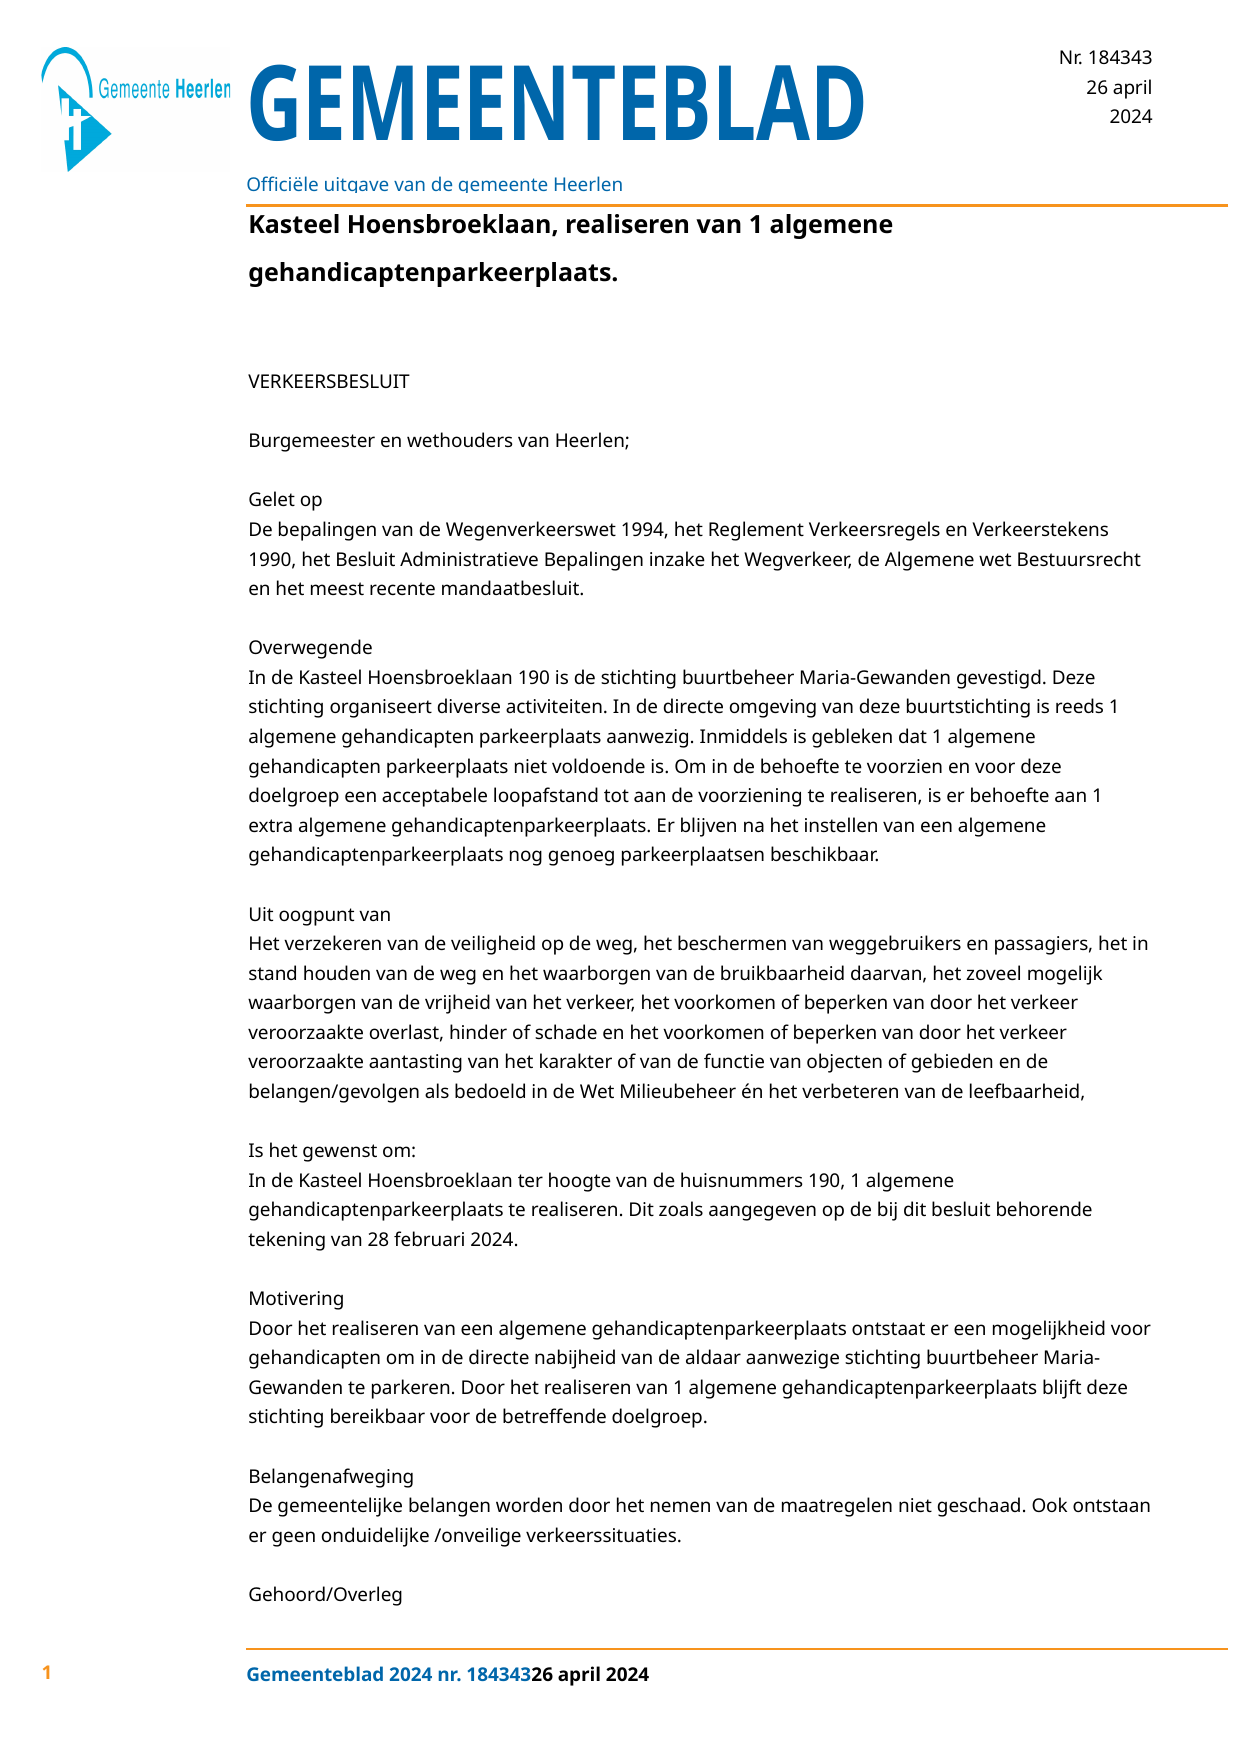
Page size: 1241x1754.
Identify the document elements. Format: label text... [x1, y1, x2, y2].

text Is het gewenst om: [248, 1137, 1152, 1163]
text Kasteel Hoensbroeklaan, realiseren van 1 algemene gehandicaptenparkeerplaats. [248, 207, 1152, 288]
text In de Kasteel Hoensbroeklaan ter hoogte van de huisnummers 190, 1 algemene gehandicaptenparkeerplaats te realiseren. Dit zoals aangegeven op de bij dit besluit behorende tekening van 28 februari 2024. [248, 1167, 1152, 1252]
picture [41, 47, 231, 172]
text Belangenafweging [248, 1463, 1152, 1488]
text Motivering [248, 1285, 1152, 1311]
text Uit oogpunt van [248, 901, 1152, 926]
text De gemeentelijke belangen worden door het nemen van de maatregelen niet geschaad. Ook ontstaan er geen onduidelijke /onveilige verkeerssituaties. [248, 1492, 1152, 1548]
text Overwegende [248, 634, 1152, 660]
picture [41, 47, 59, 70]
text Burgemeester en wethouders van Heerlen; [248, 427, 1152, 453]
text In de Kasteel Hoensbroeklaan 190 is de stichting buurtbeheer Maria-Gewanden gevestigd. Deze stichting organiseert diverse activiteiten. In de directe omgeving van deze buurtstichting is reeds 1 algemene gehandicapten parkeerplaats aanwezig. Inmiddels is gebleken dat 1 algemene gehandicapten parkeerplaats niet voldoende is. Om in de behoefte te voorzien en voor deze doelgroep een acceptabele loopafstand tot aan de voorziening te realiseren, is er behoefte aan 1 extra algemene gehandicaptenparkeerplaats. Er blijven na het instellen van een algemene gehandicaptenparkeerplaats nog genoeg parkeerplaatsen beschikbaar. [248, 664, 1152, 867]
text VERKEERSBESLUIT [248, 368, 1152, 394]
text Het verzekeren van de veiligheid op de weg, het beschermen van weggebruikers en passagiers, het in stand houden van de weg en het waarborgen van de bruikbaarheid daarvan, het zoveel mogelijk waarborgen van de vrijheid van het verkeer, het voorkomen of beperken van door het verkeer veroorzaakte overlast, hinder of schade en het voorkomen of beperken van door het verkeer veroorzaakte aantasting van het karakter of van de functie van objecten of gebieden en de belangen/gevolgen als bedoeld in de Wet Milieubeheer én het verbeteren van de leefbaarheid, [248, 930, 1152, 1104]
text Gelet op [248, 487, 1152, 512]
text De bepalingen van de Wegenverkeerswet 1994, het Reglement Verkeersregels en Verkeerstekens 1990, het Besluit Administratieve Bepalingen inzake het Wegverkeer, de Algemene wet Bestuursrecht en het meest recente mandaatbesluit. [248, 516, 1152, 601]
text Door het realiseren van een algemene gehandicaptenparkeerplaats ontstaat er een mogelijkheid voor gehandicapten om in de directe nabijheid van de aldaar aanwezige stichting buurtbeheer Maria-Gewanden te parkeren. Door het realiseren van 1 algemene gehandicaptenparkeerplaats blijft deze stichting bereikbaar voor de betreffende doelgroep. [248, 1315, 1152, 1429]
text Gehoord/Overleg [248, 1581, 1152, 1607]
